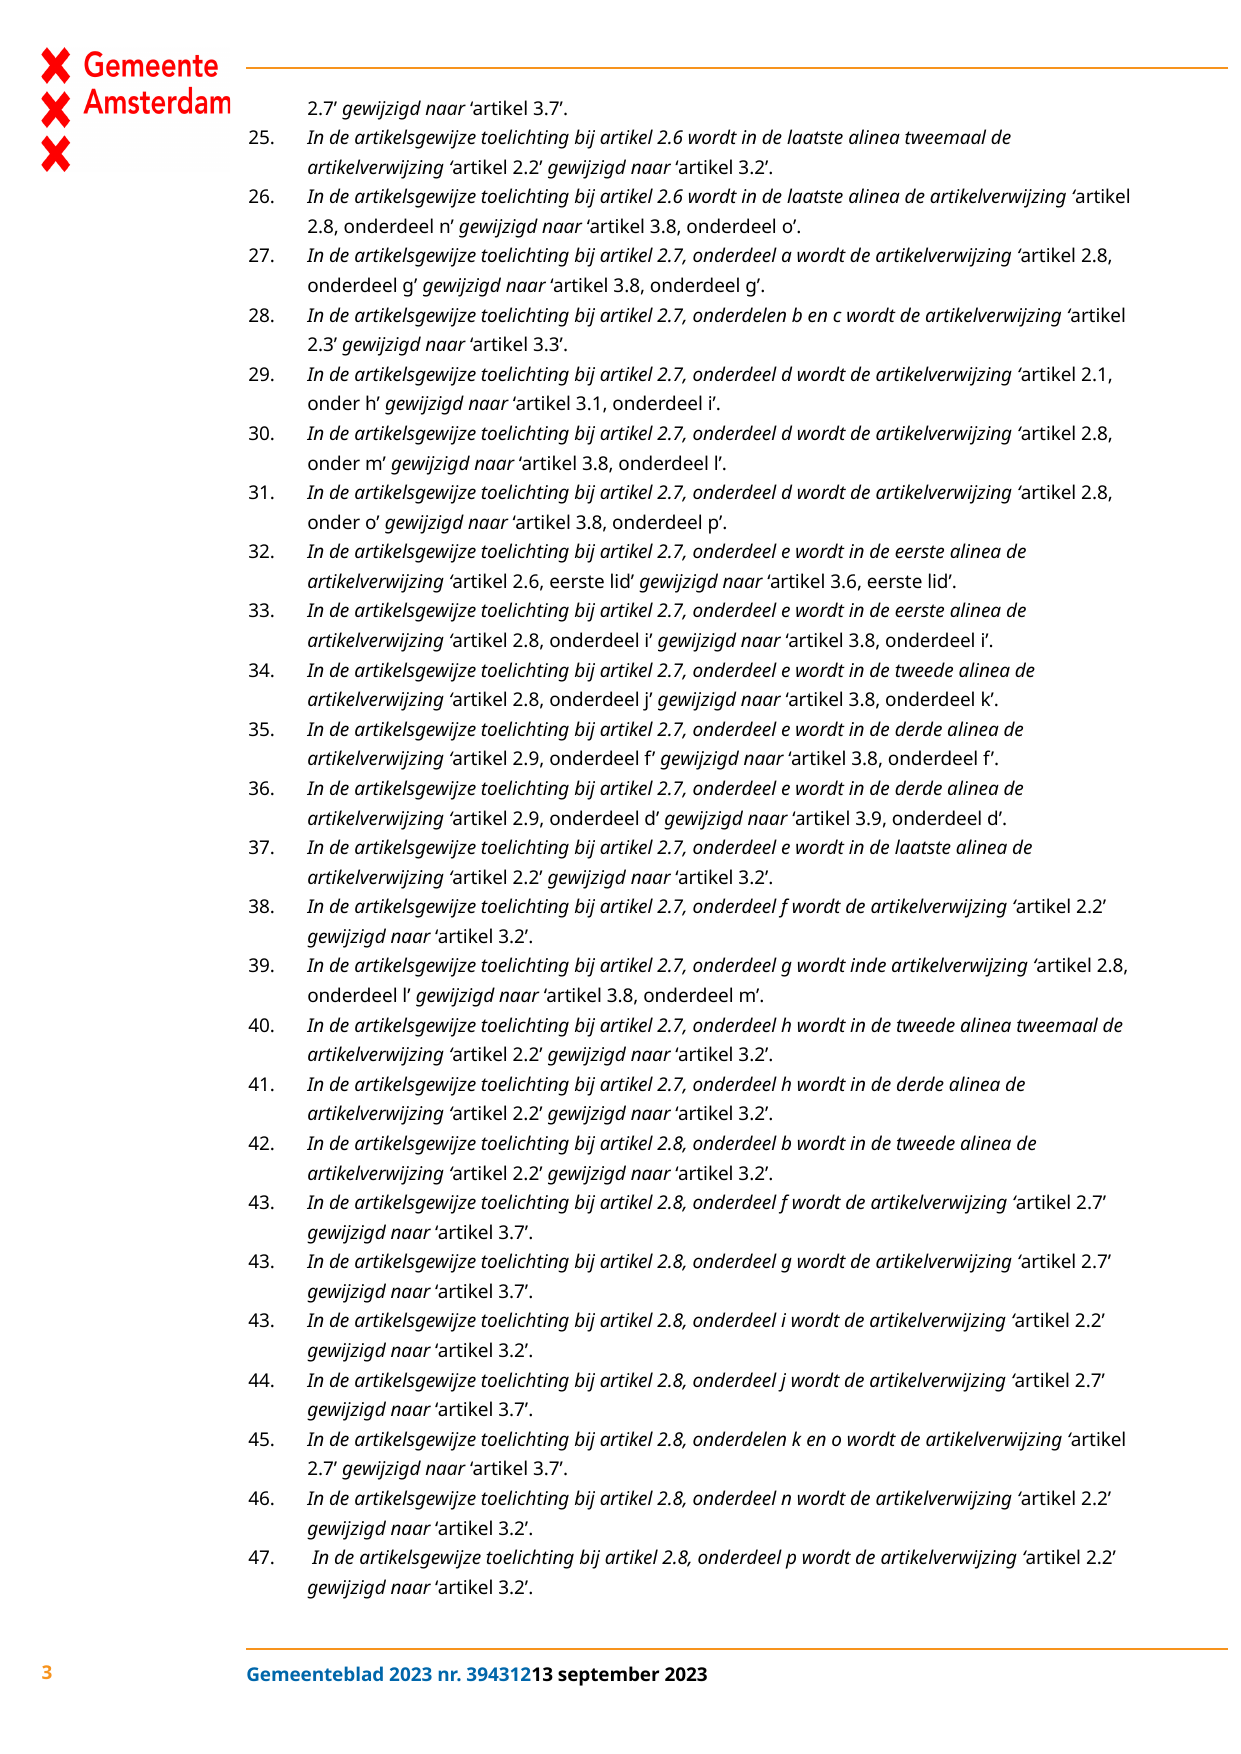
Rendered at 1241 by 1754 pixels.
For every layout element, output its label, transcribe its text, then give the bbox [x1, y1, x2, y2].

list In de artikelsgewijze toelichting bij artikel 2.7, onderdeel d wordt de artikelverwijzing ‘artikel 2.8, onder o’ gewijzigd naar ‘artikel 3.8, onderdeel p’. [248, 479, 1152, 535]
list In de artikelsgewijze toelichting bij artikel 2.8, onderdeel j wordt de artikelverwijzing ‘artikel 2.7’ gewijzigd naar ‘artikel 3.7’. [248, 1367, 1152, 1422]
list In de artikelsgewijze toelichting bij artikel 2.7, onderdeel e wordt in de laatste alinea de artikelverwijzing ‘artikel 2.2’ gewijzigd naar ‘artikel 3.2’. [248, 834, 1152, 890]
picture [41, 47, 231, 172]
list In de artikelsgewijze toelichting bij artikel 2.7, onderdeel f wordt de artikelverwijzing ‘artikel 2.2’ gewijzigd naar ‘artikel 3.2’. [248, 893, 1152, 949]
list In de artikelsgewijze toelichting bij artikel 2.7, onderdeel e wordt in de eerste alinea de artikelverwijzing ‘artikel 2.6, eerste lid’ gewijzigd naar ‘artikel 3.6, eerste lid’. [248, 538, 1152, 594]
list In de artikelsgewijze toelichting bij artikel 2.8, onderdeel n wordt de artikelverwijzing ‘artikel 2.2’ gewijzigd naar ‘artikel 3.2’. [248, 1485, 1152, 1541]
list In de artikelsgewijze toelichting bij artikel 2.7, onderdeel h wordt in de tweede alinea tweemaal de artikelverwijzing ‘artikel 2.2’ gewijzigd naar ‘artikel 3.2’. [248, 1012, 1152, 1067]
list In de artikelsgewijze toelichting bij artikel 2.8, onderdeel p wordt de artikelverwijzing ‘artikel 2.2’ gewijzigd naar ‘artikel 3.2’. [248, 1544, 1152, 1600]
list In de artikelsgewijze toelichting bij artikel 2.7, onderdeel a wordt de artikelverwijzing ‘artikel 2.8, onderdeel g’ gewijzigd naar ‘artikel 3.8, onderdeel g’. [248, 243, 1152, 298]
list In de artikelsgewijze toelichting bij artikel 2.7, onderdeel e wordt in de eerste alinea de artikelverwijzing ‘artikel 2.8, onderdeel i’ gewijzigd naar ‘artikel 3.8, onderdeel i’. [248, 598, 1152, 653]
list In de artikelsgewijze toelichting bij artikel 2.8, onderdeel g wordt de artikelverwijzing ‘artikel 2.7’ gewijzigd naar ‘artikel 3.7’. [248, 1248, 1152, 1304]
list In de artikelsgewijze toelichting bij artikel 2.6 wordt in de laatste alinea de artikelverwijzing ‘artikel 2.8, onderdeel n’ gewijzigd naar ‘artikel 3.8, onderdeel o’. [248, 183, 1152, 239]
list In de artikelsgewijze toelichting bij artikel 2.7, onderdeel e wordt in de derde alinea de artikelverwijzing ‘artikel 2.9, onderdeel d’ gewijzigd naar ‘artikel 3.9, onderdeel d’. [248, 775, 1152, 831]
list In de artikelsgewijze toelichting bij artikel 2.7, onderdeel e wordt in de derde alinea de artikelverwijzing ‘artikel 2.9, onderdeel f’ gewijzigd naar ‘artikel 3.8, onderdeel f’. [248, 716, 1152, 771]
list 2.7’ gewijzigd naar ‘artikel 3.7’. [248, 95, 1152, 121]
list In de artikelsgewijze toelichting bij artikel 2.7, onderdelen b en c wordt de artikelverwijzing ‘artikel 2.3’ gewijzigd naar ‘artikel 3.3’. [248, 302, 1152, 357]
list In de artikelsgewijze toelichting bij artikel 2.7, onderdeel d wordt de artikelverwijzing ‘artikel 2.8, onder m’ gewijzigd naar ‘artikel 3.8, onderdeel l’. [248, 420, 1152, 476]
list In de artikelsgewijze toelichting bij artikel 2.8, onderdeel i wordt de artikelverwijzing ‘artikel 2.2’ gewijzigd naar ‘artikel 3.2’. [248, 1308, 1152, 1363]
list In de artikelsgewijze toelichting bij artikel 2.6 wordt in de laatste alinea tweemaal de artikelverwijzing ‘artikel 2.2’ gewijzigd naar ‘artikel 3.2’. [248, 124, 1152, 180]
list In de artikelsgewijze toelichting bij artikel 2.7, onderdeel d wordt de artikelverwijzing ‘artikel 2.1, onder h’ gewijzigd naar ‘artikel 3.1, onderdeel i’. [248, 361, 1152, 416]
list In de artikelsgewijze toelichting bij artikel 2.8, onderdeel f wordt de artikelverwijzing ‘artikel 2.7’ gewijzigd naar ‘artikel 3.7’. [248, 1189, 1152, 1245]
list In de artikelsgewijze toelichting bij artikel 2.7, onderdeel h wordt in de derde alinea de artikelverwijzing ‘artikel 2.2’ gewijzigd naar ‘artikel 3.2’. [248, 1071, 1152, 1126]
list In de artikelsgewijze toelichting bij artikel 2.8, onderdeel b wordt in de tweede alinea de artikelverwijzing ‘artikel 2.2’ gewijzigd naar ‘artikel 3.2’. [248, 1130, 1152, 1186]
list In de artikelsgewijze toelichting bij artikel 2.8, onderdelen k en o wordt de artikelverwijzing ‘artikel 2.7’ gewijzigd naar ‘artikel 3.7’. [248, 1426, 1152, 1481]
list In de artikelsgewijze toelichting bij artikel 2.7, onderdeel g wordt inde artikelverwijzing ‘artikel 2.8, onderdeel l’ gewijzigd naar ‘artikel 3.8, onderdeel m’. [248, 953, 1152, 1008]
list In de artikelsgewijze toelichting bij artikel 2.7, onderdeel e wordt in de tweede alinea de artikelverwijzing ‘artikel 2.8, onderdeel j’ gewijzigd naar ‘artikel 3.8, onderdeel k’. [248, 657, 1152, 712]
